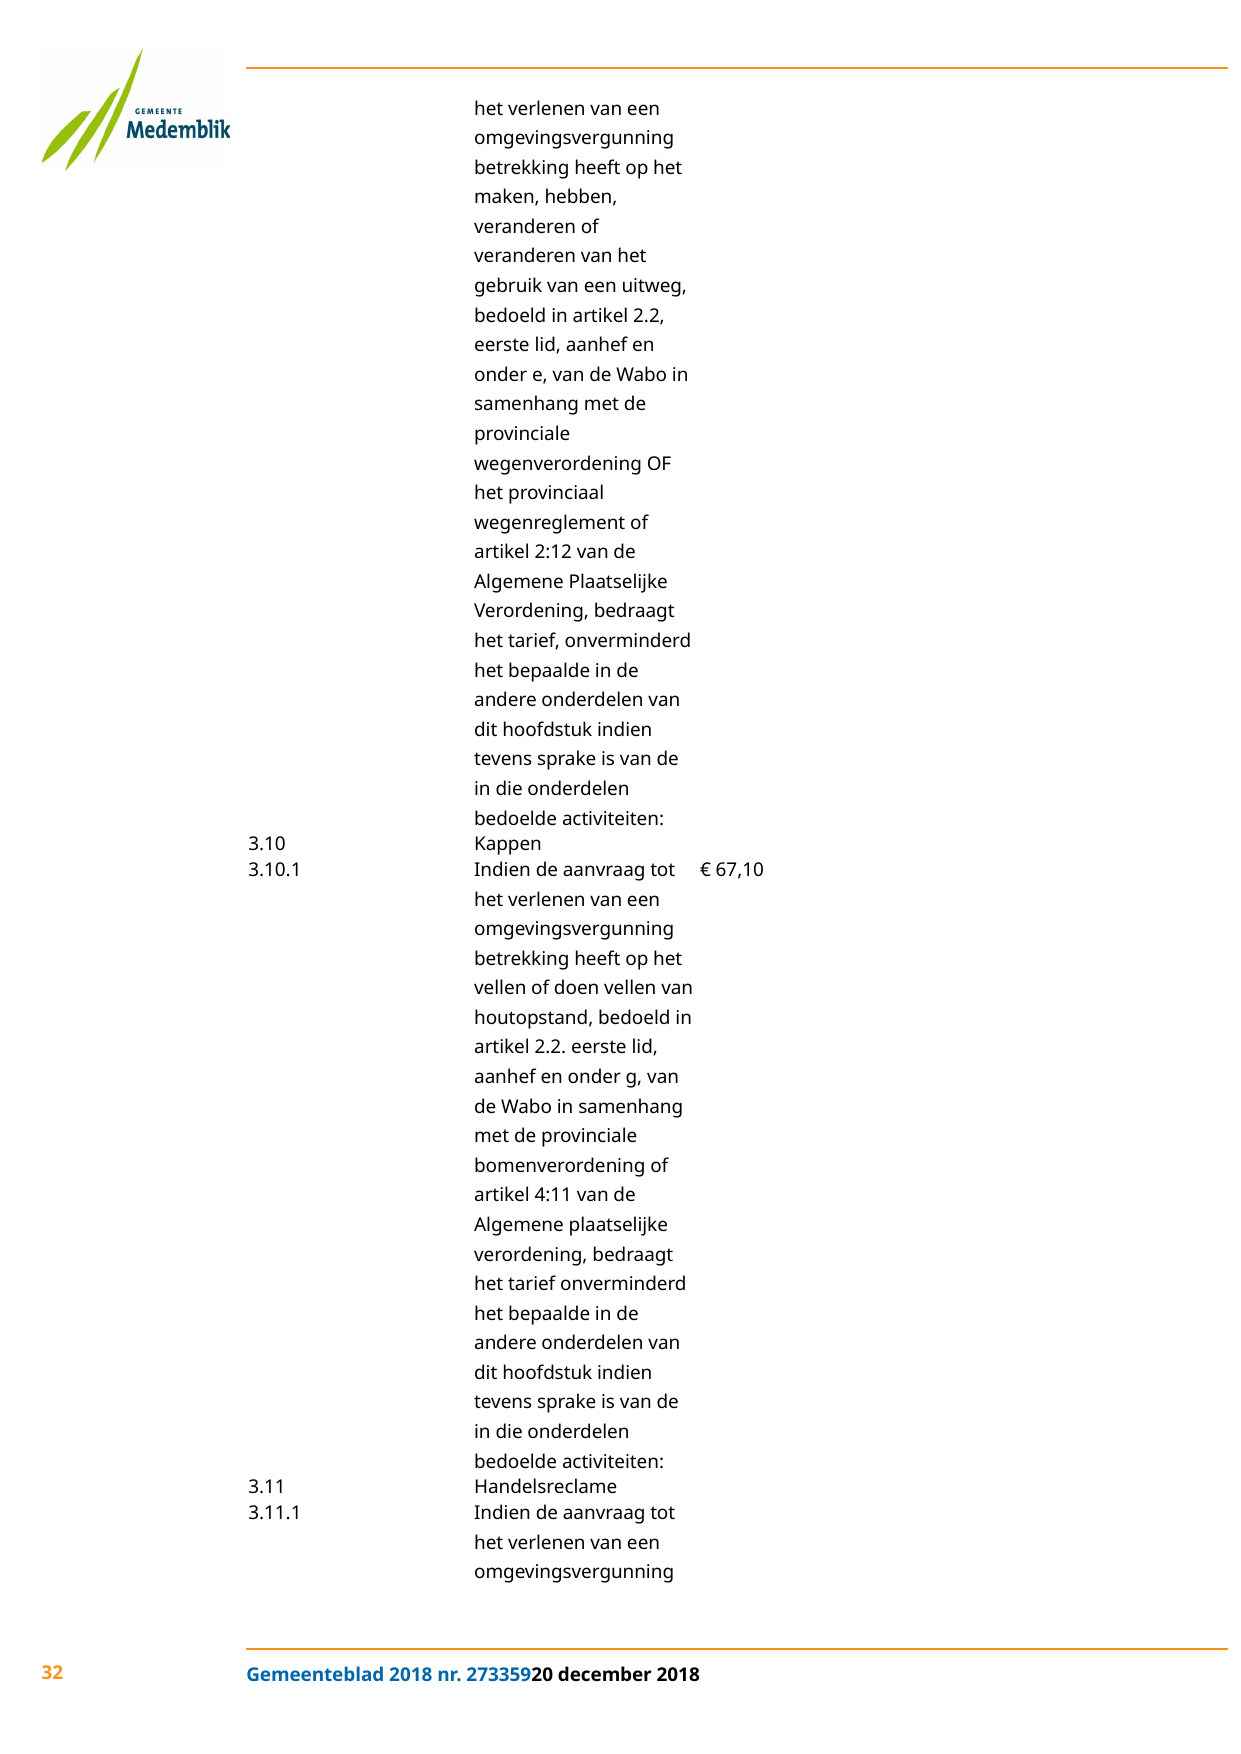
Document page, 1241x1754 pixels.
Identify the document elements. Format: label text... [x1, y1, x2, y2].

table_cell [926, 831, 1152, 856]
table_cell [700, 95, 926, 831]
table_cell [700, 831, 926, 856]
table_cell Kappen [474, 831, 700, 856]
table_cell het verlenen van een omgevingsvergunning betrekking heeft op het maken, hebben, veranderen of veranderen van het gebruik van een uitweg, bedoeld in artikel 2.2, eerste lid, aanhef en onder e, van de Wabo in samenhang met de provinciale wegenverordening OF het provinciaal wegenreglement of artikel 2:12 van de Algemene Plaatselijke Verordening, bedraagt het tarief, onverminderd het bepaalde in de andere onderdelen van dit hoofdstuk indien tevens sprake is van de in die onderdelen bedoelde activiteiten: [474, 95, 700, 831]
table_cell [926, 1499, 1152, 1584]
table_cell Indien de aanvraag tot het verlenen van een omgevingsvergunning betrekking heeft op het vellen of doen vellen van houtopstand, bedoeld in artikel 2.2. eerste lid, aanhef en onder g, van de Wabo in samenhang met de provinciale bomenverordening of artikel 4:11 van de Algemene plaatselijke verordening, bedraagt het tarief onverminderd het bepaalde in de andere onderdelen van dit hoofdstuk indien tevens sprake is van de in die onderdelen bedoelde activiteiten: [474, 856, 700, 1474]
table_cell [926, 856, 1152, 1474]
table_cell 3.10 [248, 831, 474, 856]
table_cell Indien de aanvraag tot het verlenen van een omgevingsvergunning [474, 1499, 700, 1584]
table_cell 3.11.1 [248, 1499, 474, 1584]
table_cell [700, 1499, 926, 1584]
table_cell [700, 1474, 926, 1499]
table_cell [926, 95, 1152, 831]
picture [41, 47, 231, 172]
table_cell [926, 1474, 1152, 1499]
table_cell Handelsreclame [474, 1474, 700, 1499]
table_cell 3.11 [248, 1474, 474, 1499]
table_cell [248, 95, 474, 831]
table_cell € 67,10 [700, 856, 926, 1474]
table_cell 3.10.1 [248, 856, 474, 1474]
